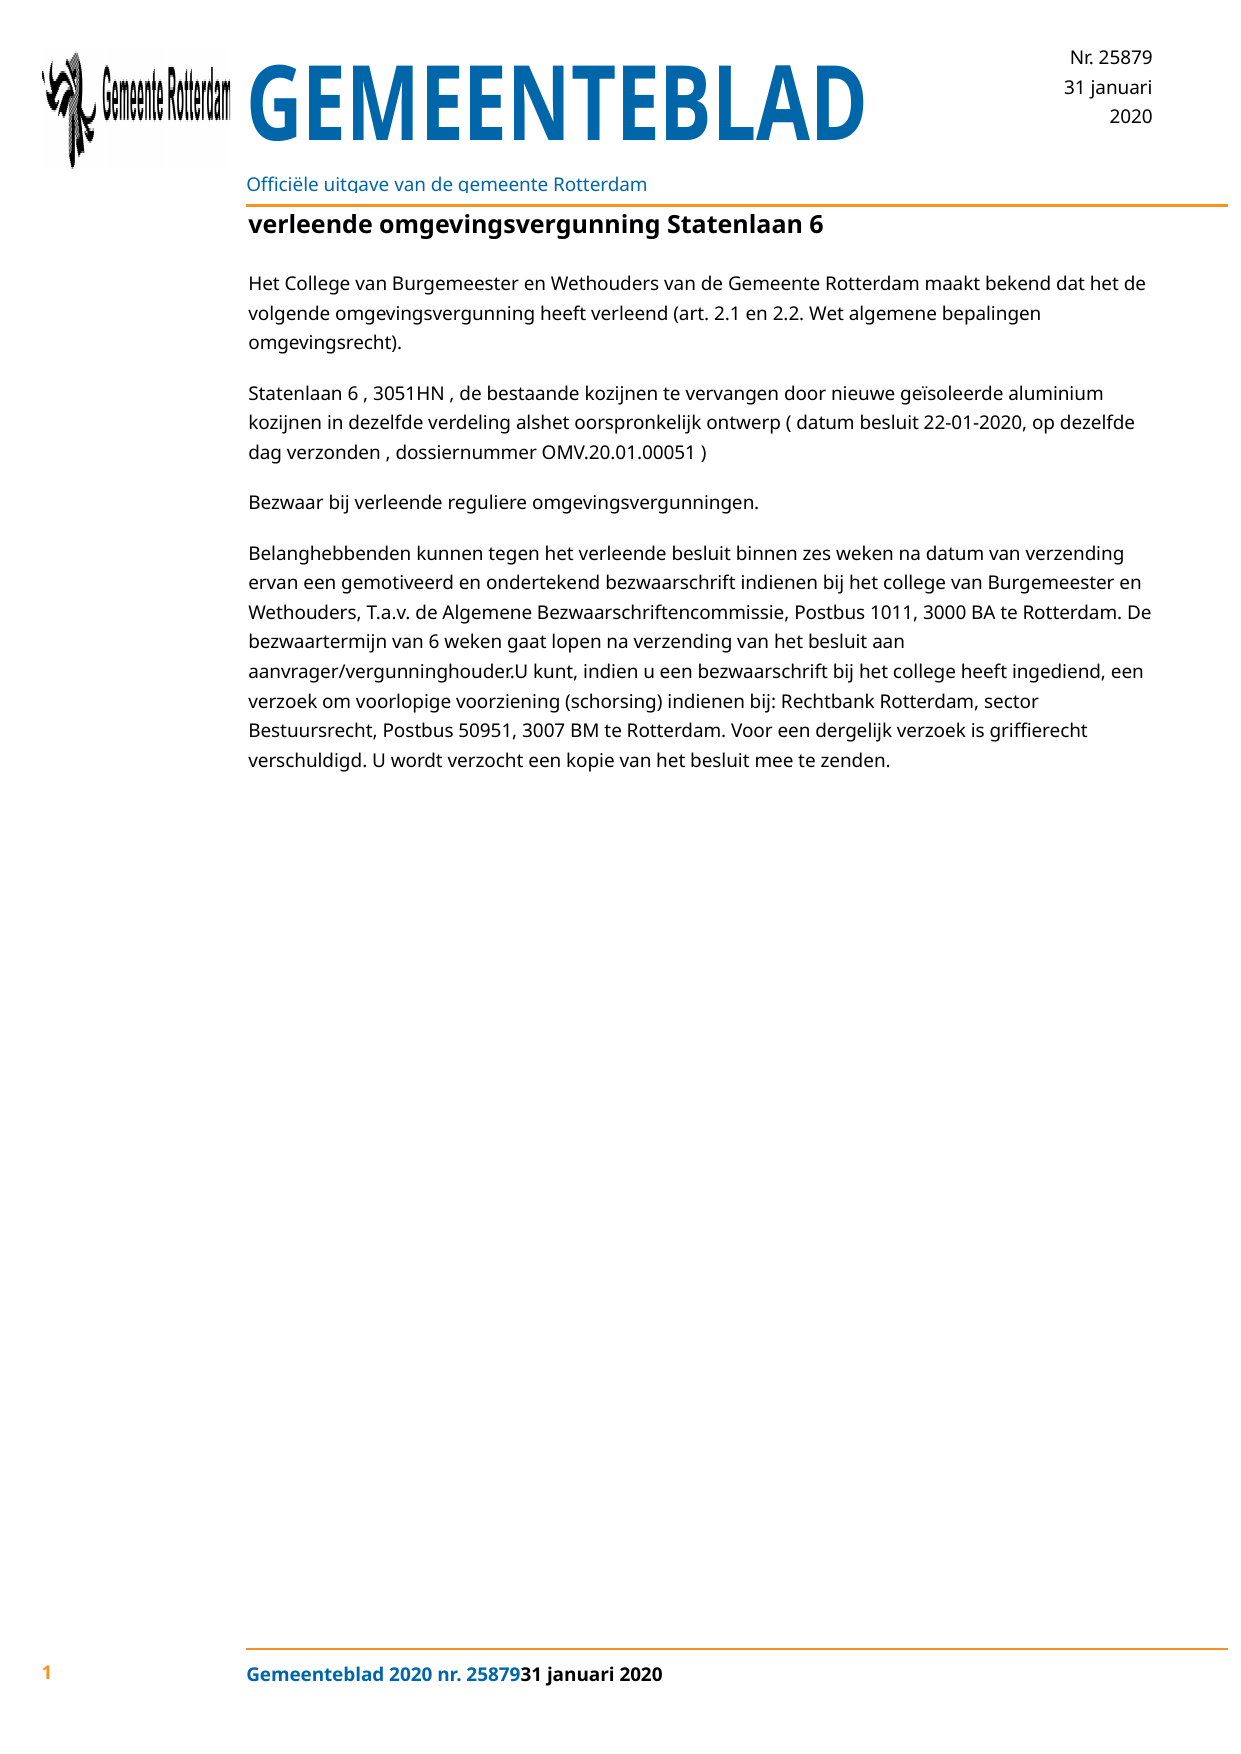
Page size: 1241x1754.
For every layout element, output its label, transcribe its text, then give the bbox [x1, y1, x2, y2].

text Belanghebbenden kunnen tegen het verleende besluit binnen zes weken na datum van verzending ervan een gemotiveerd en ondertekend bezwaarschrift indienen bij het college van Burgemeester en Wethouders, T.a.v. de Algemene Bezwaarschriftencommissie, Postbus 1011, 3000 BA te Rotterdam. De bezwaartermijn van 6 weken gaat lopen na verzending van het besluit aan aanvrager/vergunninghouder.U kunt, indien u een bezwaarschrift bij het college heeft ingediend, een verzoek om voorlopige voorziening (schorsing) indienen bij: Rechtbank Rotterdam, sector Bestuursrecht, Postbus 50951, 3007 BM te Rotterdam. Voor een dergelijk verzoek is griffierecht verschuldigd. U wordt verzocht een kopie van het besluit mee te zenden. [248, 540, 1152, 773]
text Statenlaan 6 , 3051HN , de bestaande kozijnen te vervangen door nieuwe geïsoleerde aluminium kozijnen in dezelfde verdeling alshet oorspronkelijk ontwerp ( datum besluit 22-01-2020, op dezelfde dag verzonden , dossiernummer OMV.20.01.00051 ) [248, 380, 1152, 465]
picture [41, 47, 231, 172]
text verleende omgevingsvergunning Statenlaan 6 [248, 207, 1152, 241]
text Bezwaar bij verleende reguliere omgevingsvergunningen. [248, 489, 1152, 515]
text Het College van Burgemeester en Wethouders van de Gemeente Rotterdam maakt bekend dat het de volgende omgevingsvergunning heeft verleend (art. 2.1 en 2.2. Wet algemene bepalingen omgevingsrecht). [248, 270, 1152, 355]
